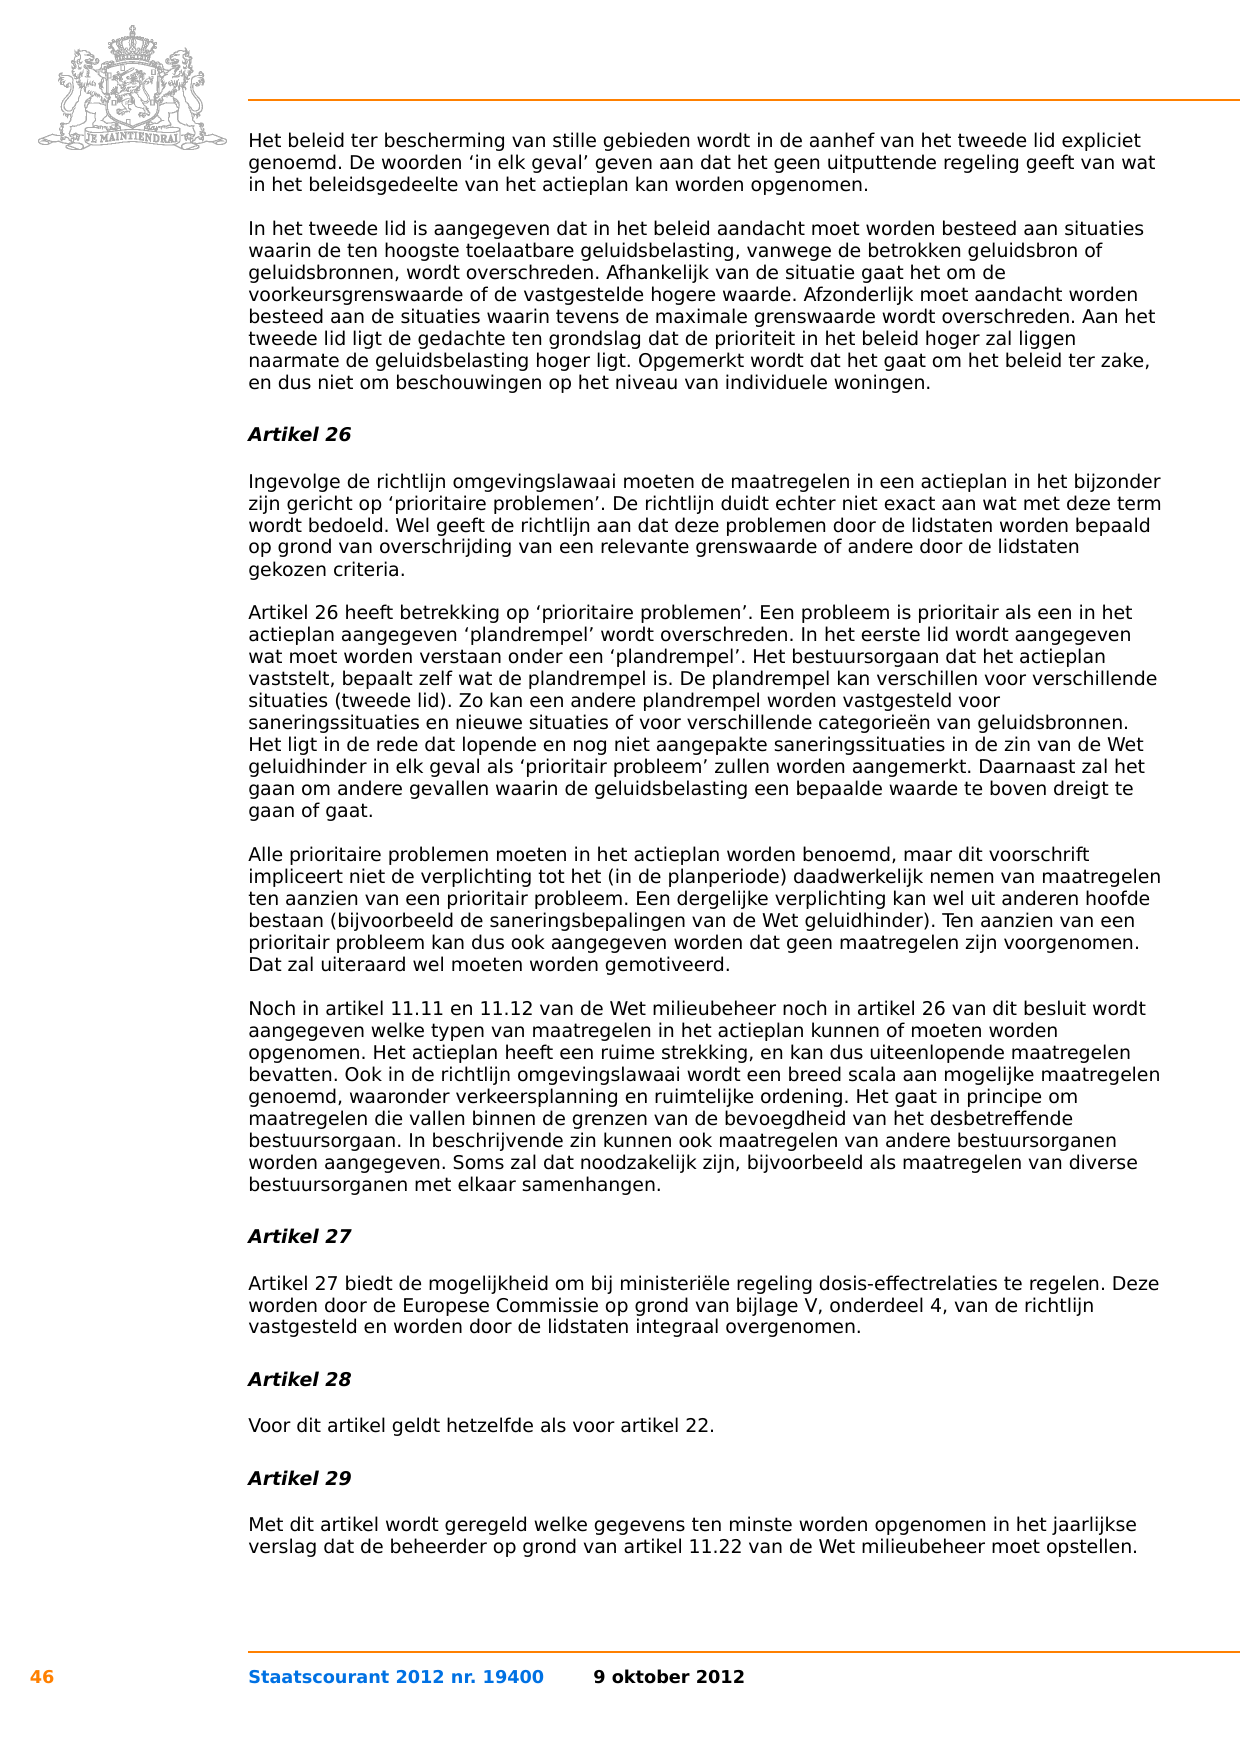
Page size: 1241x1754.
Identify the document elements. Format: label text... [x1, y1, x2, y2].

text Artikel 26 heeft betrekking op ‘prioritaire problemen’. Een probleem is prioritair als een in het actieplan aangegeven ‘plandrempel’ wordt overschreden. In het eerste lid wordt aangegeven wat moet worden verstaan onder een ‘plandrempel’. Het bestuursorgaan dat het actieplan vaststelt, bepaalt zelf wat de plandrempel is. De plandrempel kan verschillen voor verschillende situaties (tweede lid). Zo kan een andere plandrempel worden vastgesteld voor saneringssituaties en nieuwe situaties of voor verschillende categorieën van geluidsbronnen. [248, 602, 1163, 734]
subtitle Artikel 28 [248, 1368, 1163, 1390]
subtitle Artikel 27 [248, 1226, 1163, 1247]
subtitle Artikel 26 [248, 423, 1163, 446]
picture [38, 25, 227, 150]
text Alle prioritaire problemen moeten in het actieplan worden benoemd, maar dit voorschrift impliceert niet de verplichting tot het (in de planperiode) daadwerkelijk nemen van maatregelen ten aanzien van een prioritair probleem. Een dergelijke verplichting kan wel uit anderen hoofde bestaan (bijvoorbeeld de saneringsbepalingen van de Wet geluidhinder). Ten aanzien van een prioritair probleem kan dus ook aangegeven worden dat geen maatregelen zijn voorgenomen. Dat zal uiteraard wel moeten worden gemotiveerd. [248, 844, 1163, 976]
text Artikel 27 biedt de mogelijkheid om bij ministeriële regeling dosis-effectrelaties te regelen. Deze worden door de Europese Commissie op grond van bijlage V, onderdeel 4, van de richtlijn vastgesteld en worden door de lidstaten integraal overgenomen. [248, 1272, 1163, 1338]
text Het ligt in de rede dat lopende en nog niet aangepakte saneringssituaties in de zin van de Wet geluidhinder in elk geval als ‘prioritair probleem’ zullen worden aangemerkt. Daarnaast zal het gaan om andere gevallen waarin de geluidsbelasting een bepaalde waarde te boven dreigt te gaan of gaat. [248, 734, 1163, 822]
subtitle Artikel 29 [248, 1467, 1163, 1489]
text Noch in artikel 11.11 en 11.12 van de Wet milieubeheer noch in artikel 26 van dit besluit wordt aangegeven welke typen van maatregelen in het actieplan kunnen of moeten worden opgenomen. Het actieplan heeft een ruime strekking, en kan dus uiteenlopende maatregelen bevatten. Ook in de richtlijn omgevingslawaai wordt een breed scala aan mogelijke maatregelen genoemd, waaronder verkeersplanning en ruimtelijke ordening. Het gaat in principe om maatregelen die vallen binnen de grenzen van de bevoegdheid van het desbetreffende bestuursorgaan. In beschrijvende zin kunnen ook maatregelen van andere bestuursorganen worden aangegeven. Soms zal dat noodzakelijk zijn, bijvoorbeeld als maatregelen van diverse bestuursorganen met elkaar samenhangen. [248, 998, 1163, 1196]
text Voor dit artikel geldt hetzelfde als voor artikel 22. [248, 1415, 1163, 1437]
text Met dit artikel wordt geregeld welke gegevens ten minste worden opgenomen in het jaarlijkse verslag dat de beheerder op grond van artikel 11.22 van de Wet milieubeheer moet opstellen. [248, 1514, 1163, 1558]
text In het tweede lid is aangegeven dat in het beleid aandacht moet worden besteed aan situaties waarin de ten hoogste toelaatbare geluidsbelasting, vanwege de betrokken geluidsbron of geluidsbronnen, wordt overschreden. Afhankelijk van de situatie gaat het om de voorkeursgrenswaarde of de vastgestelde hogere waarde. Afzonderlijk moet aandacht worden besteed aan de situaties waarin tevens de maximale grenswaarde wordt overschreden. Aan het tweede lid ligt de gedachte ten grondslag dat de prioriteit in het beleid hoger zal liggen naarmate de geluidsbelasting hoger ligt. Opgemerkt wordt dat het gaat om het beleid ter zake, en dus niet om beschouwingen op het niveau van individuele woningen. [248, 218, 1163, 393]
text Ingevolge de richtlijn omgevingslawaai moeten de maatregelen in een actieplan in het bijzonder zijn gericht op ‘prioritaire problemen’. De richtlijn duidt echter niet exact aan wat met deze term wordt bedoeld. Wel geeft de richtlijn aan dat deze problemen door de lidstaten worden bepaald op grond van overschrijding van een relevante grenswaarde of andere door de lidstaten gekozen criteria. [248, 471, 1163, 580]
text Het beleid ter bescherming van stille gebieden wordt in de aanhef van het tweede lid expliciet genoemd. De woorden ‘in elk geval’ geven aan dat het geen uitputtende regeling geeft van wat in het beleidsgedeelte van het actieplan kan worden opgenomen. [248, 130, 1163, 196]
